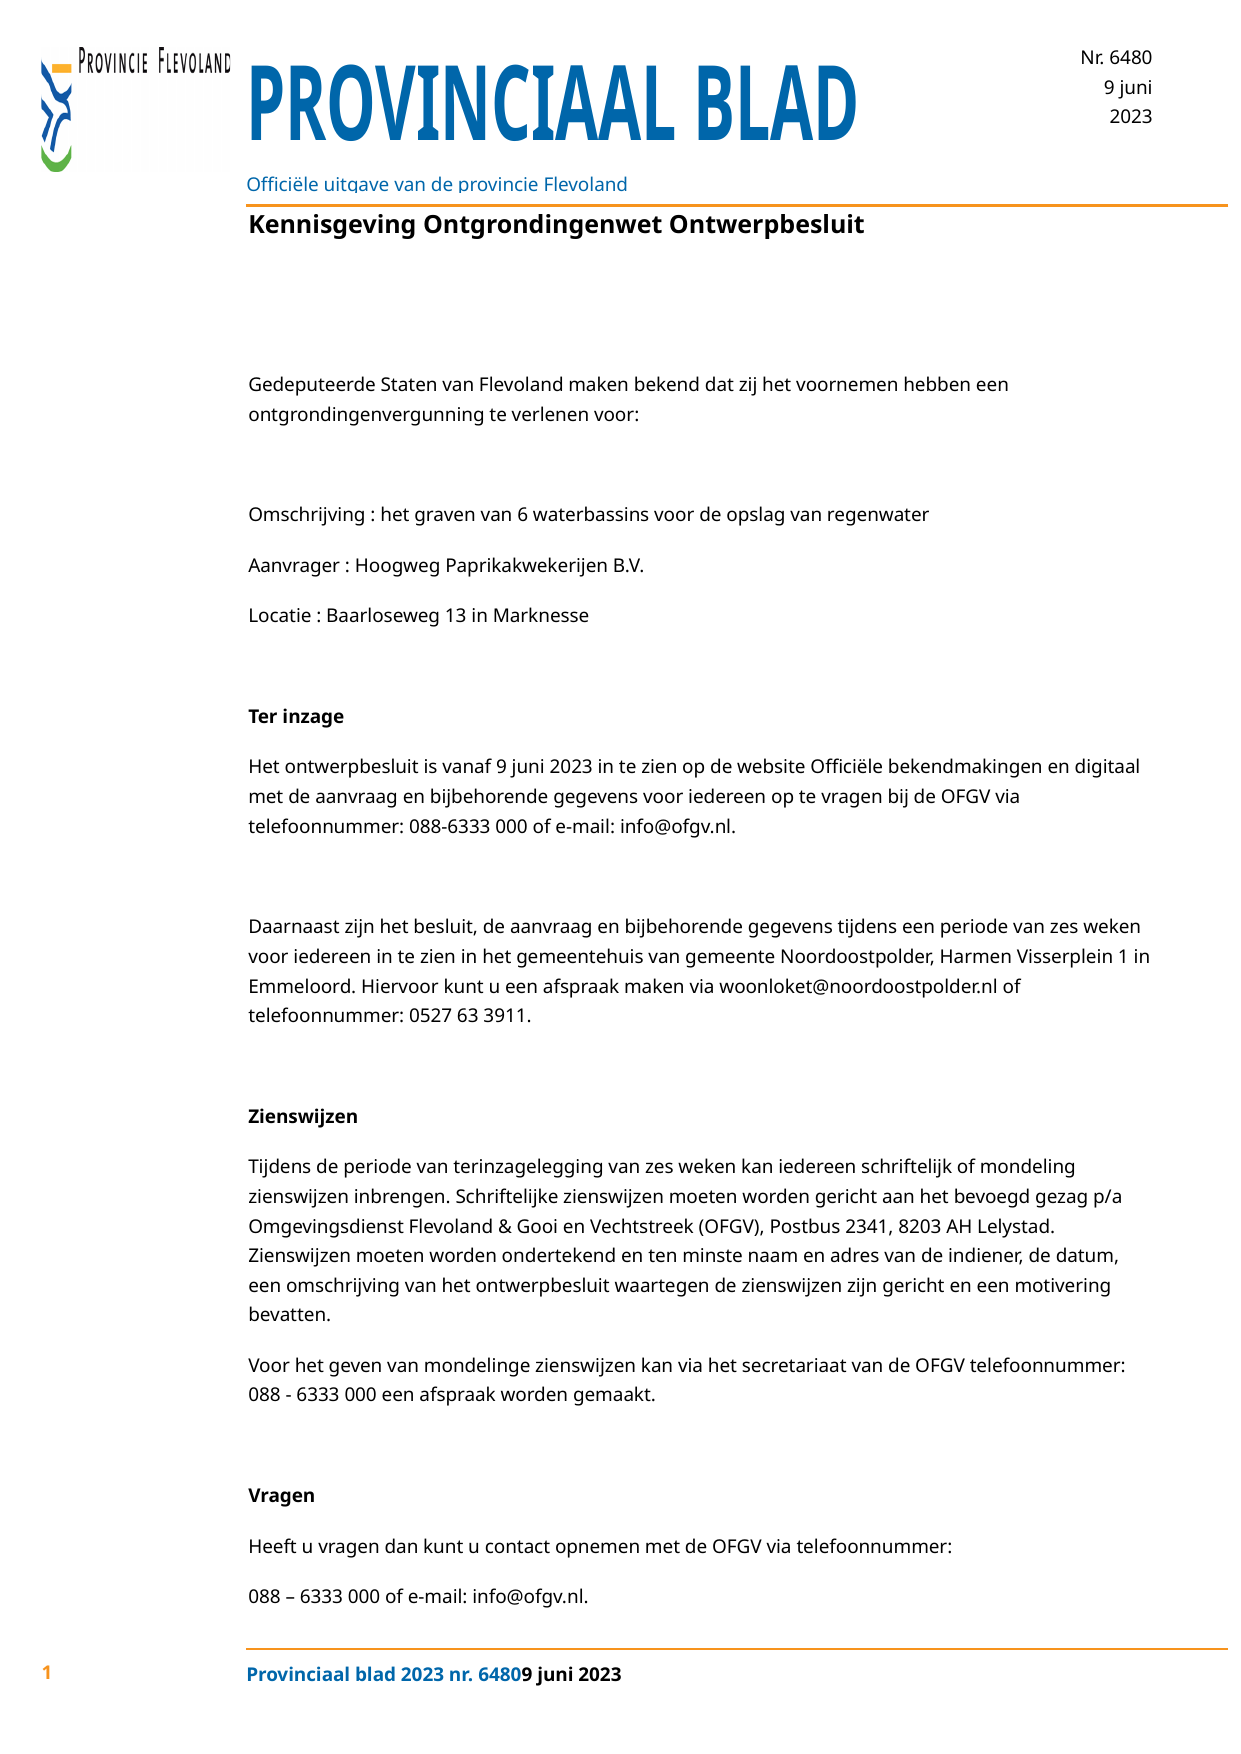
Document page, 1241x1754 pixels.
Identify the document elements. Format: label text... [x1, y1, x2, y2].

text Zienswijzen [248, 1103, 1152, 1129]
text Ter inzage [248, 703, 1152, 729]
text Gedeputeerde Staten van Flevoland maken bekend dat zij het voornemen hebben een ontgrondingenvergunning te verlenen voor: [248, 371, 1152, 426]
text Kennisgeving Ontgrondingenwet Ontwerpbesluit [248, 207, 1152, 241]
text Locatie : Baarloseweg 13 in Marknesse [248, 602, 1152, 628]
text Het ontwerpbesluit is vanaf 9 juni 2023 in te zien op de website Officiële bekendmakingen en digitaal met de aanvraag en bijbehorende gegevens voor iedereen op te vragen bij de OFGV via telefoonnummer: 088-6333 000 of e-mail: info@ofgv.nl. [248, 754, 1152, 838]
text Tijdens de periode van terinzagelegging van zes weken kan iedereen schriftelijk of mondeling zienswijzen inbrengen. Schriftelijke zienswijzen moeten worden gericht aan het bevoegd gezag p/a Omgevingsdienst Flevoland & Gooi en Vechtstreek (OFGV), Postbus 2341, 8203 AH Lelystad. Zienswijzen moeten worden ondertekend en ten minste naam en adres van de indiener, de datum, een omschrijving van het ontwerpbesluit waartegen de zienswijzen zijn gericht en een motivering bevatten. [248, 1154, 1152, 1327]
text Aanvrager : Hoogweg Paprikakwekerijen B.V. [248, 552, 1152, 578]
text Omschrijving : het graven van 6 waterbassins voor de opslag van regenwater [248, 502, 1152, 527]
text Heeft u vragen dan kunt u contact opnemen met de OFGV via telefoonnummer: [248, 1533, 1152, 1558]
text Voor het geven van mondelinge zienswijzen kan via het secretariaat van de OFGV telefoonnummer: 088 - 6333 000 een afspraak worden gemaakt. [248, 1352, 1152, 1407]
text Daarnaast zijn het besluit, de aanvraag en bijbehorende gegevens tijdens een periode van zes weken voor iedereen in te zien in het gemeentehuis van gemeente Noordoostpolder, Harmen Visserplein 1 in Emmeloord. Hiervoor kunt u een afspraak maken via woonloket@noordoostpolder.nl of telefoonnummer: 0527 63 3911. [248, 914, 1152, 1028]
text Vragen [248, 1482, 1152, 1508]
picture [41, 47, 231, 172]
text 088 – 6333 000 of e-mail: info@ofgv.nl. [248, 1583, 1152, 1609]
